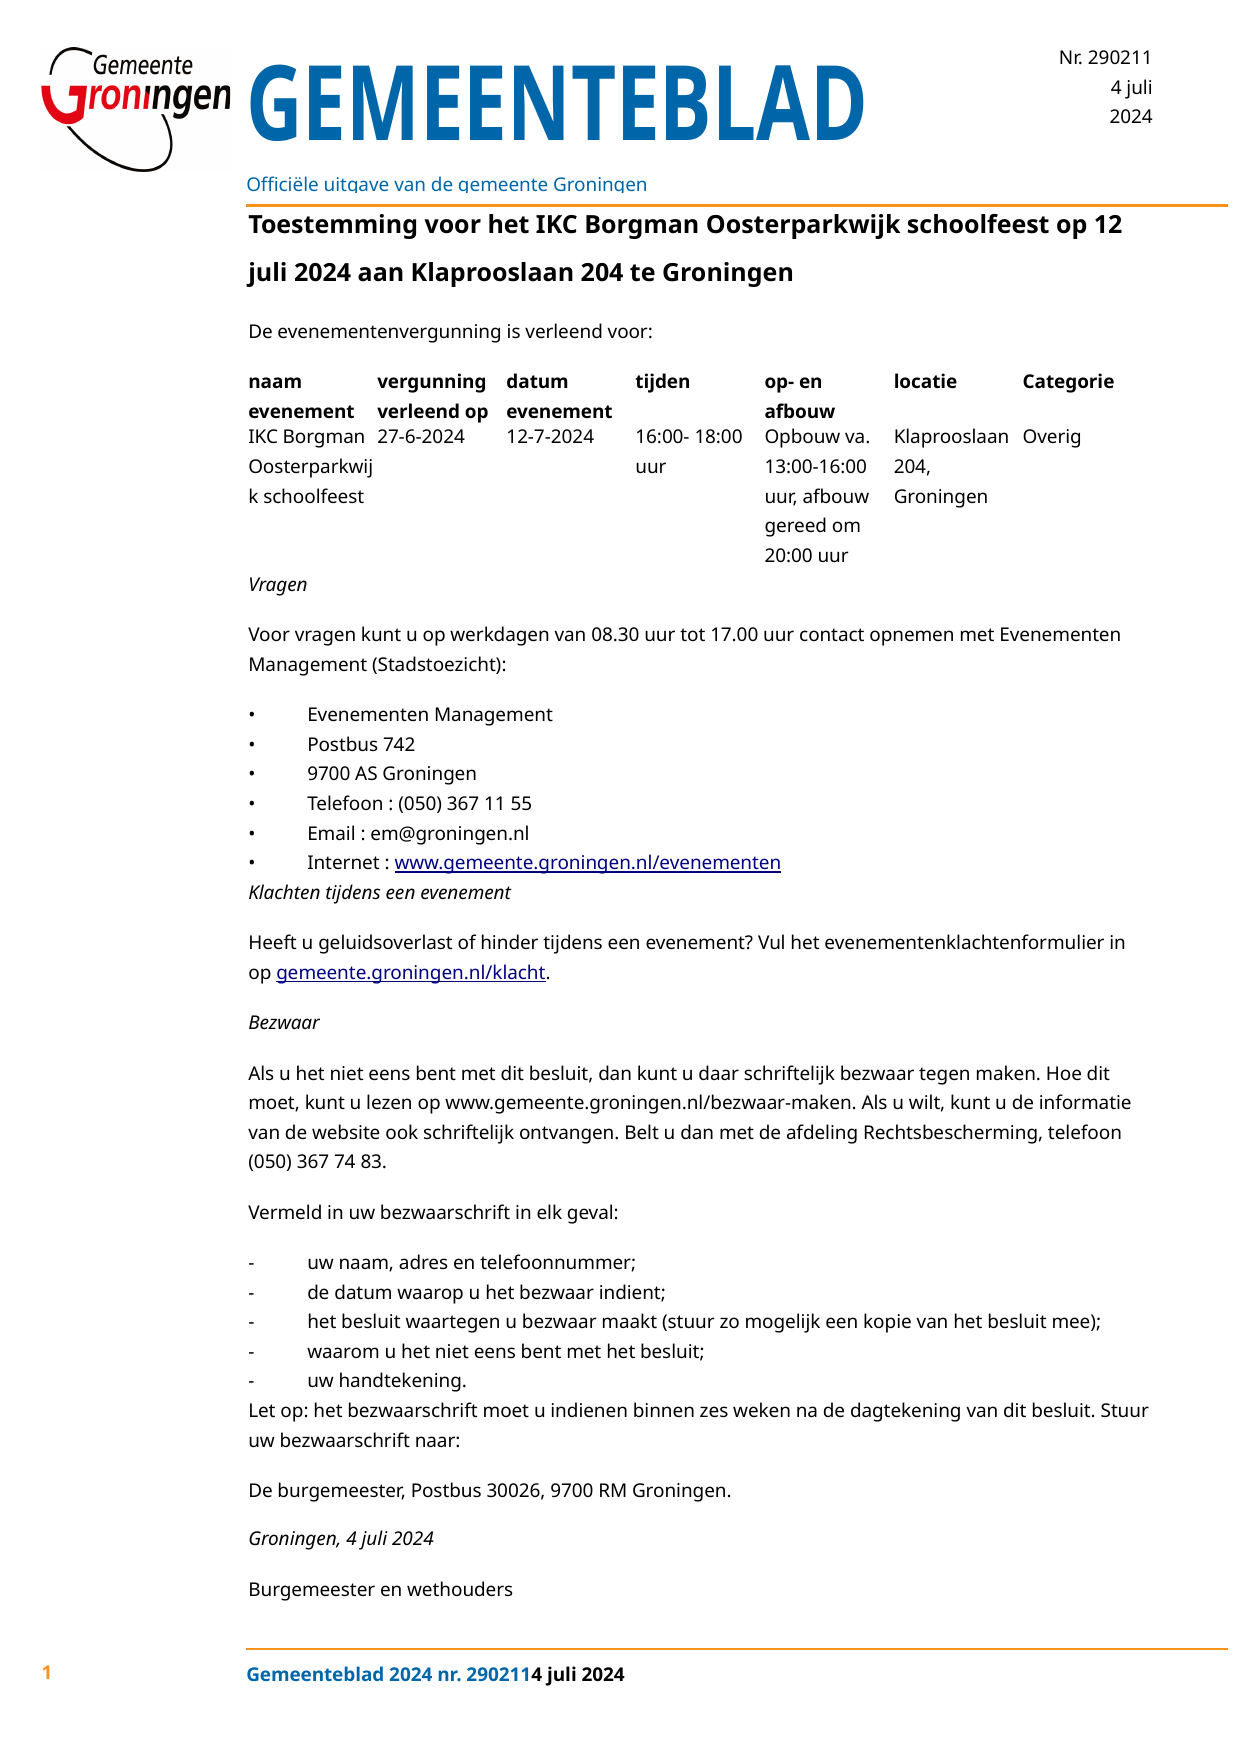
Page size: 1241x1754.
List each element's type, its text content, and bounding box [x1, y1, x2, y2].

list 9700 AS Groningen [248, 761, 1152, 786]
list het besluit waartegen u bezwaar maakt (stuur zo mogelijk een kopie van het besluit mee); [248, 1308, 1152, 1334]
table_header Categorie [1023, 369, 1152, 424]
table_header locatie [894, 369, 1022, 424]
text Vragen [248, 571, 1152, 597]
table_header op- en afbouw [764, 369, 893, 424]
text Als u het niet eens bent met dit besluit, dan kunt u daar schriftelijk bezwaar tegen maken. Hoe dit moet, kunt u lezen op www.gemeente.groningen.nl/bezwaar-maken. Als u wilt, kunt u de informatie van de website ook schriftelijk ontvangen. Belt u dan met de afdeling Rechtsbescherming, telefoon (050) 367 74 83. [248, 1060, 1152, 1174]
text Bezwaar [248, 1009, 1152, 1035]
table_cell 27-6-2024 [377, 424, 506, 568]
list Postbus 742 [248, 731, 1152, 757]
table_cell Opbouw va. 13:00-16:00 uur, afbouw gereed om 20:00 uur [764, 424, 893, 568]
table_cell Overig [1023, 424, 1152, 568]
table_cell 12-7-2024 [506, 424, 635, 568]
text Voor vragen kunt u op werkdagen van 08.30 uur tot 17.00 uur contact opnemen met Evenementen Management (Stadstoezicht): [248, 621, 1152, 677]
list uw handtekening. [248, 1368, 1152, 1393]
list Telefoon : (050) 367 11 55 [248, 790, 1152, 816]
list Internet : www.gemeente.groningen.nl/evenementen [248, 849, 1152, 875]
text Heeft u geluidsoverlast of hinder tijdens een evenement? Vul het evenementenklachtenformulier in op gemeente.groningen.nl/klacht. [248, 929, 1152, 985]
text Klachten tijdens een evenement [248, 879, 1152, 905]
list uw naam, adres en telefoonnummer; [248, 1249, 1152, 1275]
text De evenementenvergunning is verleend voor: [248, 318, 1152, 344]
table_cell 16:00- 18:00 uur [635, 424, 764, 568]
table_header datum evenement [506, 369, 635, 424]
table_header vergunning verleend op [377, 369, 506, 424]
list Email : em@groningen.nl [248, 820, 1152, 846]
text De burgemeester, Postbus 30026, 9700 RM Groningen. [248, 1477, 1152, 1503]
table_cell Klaprooslaan 204, Groningen [894, 424, 1022, 568]
table_cell IKC Borgman Oosterparkwijk schoolfeest [248, 424, 377, 568]
text Let op: het bezwaarschrift moet u indienen binnen zes weken na de dagtekening van dit besluit. Stuur uw bezwaarschrift naar: [248, 1397, 1152, 1453]
list de datum waarop u het bezwaar indient; [248, 1279, 1152, 1305]
text Groningen, 4 juli 2024 [248, 1525, 1152, 1551]
list Evenementen Management [248, 701, 1152, 727]
text Vermeld in uw bezwaarschrift in elk geval: [248, 1199, 1152, 1225]
table_header tijden [635, 369, 764, 424]
picture [41, 47, 231, 172]
text Burgemeester en wethouders [248, 1577, 1152, 1602]
list waarom u het niet eens bent met het besluit; [248, 1338, 1152, 1364]
table_header naam evenement [248, 369, 377, 424]
text Toestemming voor het IKC Borgman Oosterparkwijk schoolfeest op 12 juli 2024 aan Klaprooslaan 204 te Groningen [248, 207, 1152, 288]
